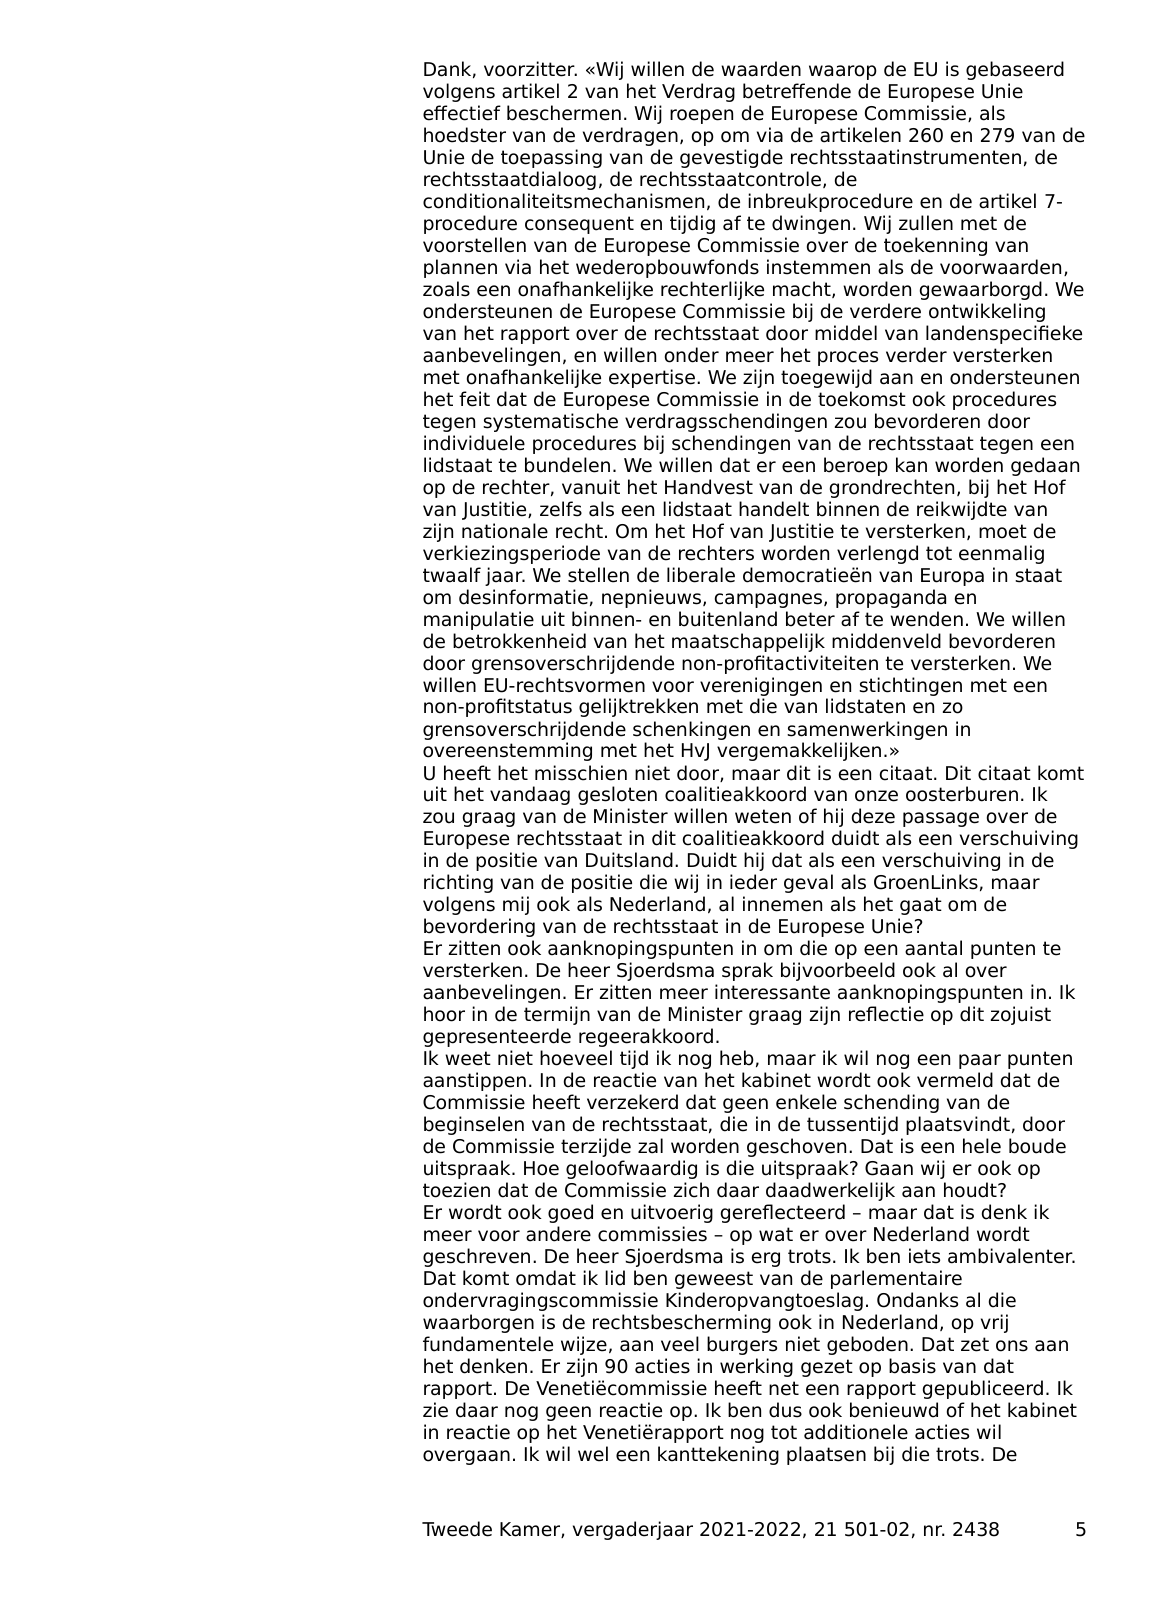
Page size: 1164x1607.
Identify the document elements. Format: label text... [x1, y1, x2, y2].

text Ik weet niet hoeveel tijd ik nog heb, maar ik wil nog een paar punten aanstippen. In de reactie van het kabinet wordt ook vermeld dat de Commissie heeft verzekerd dat geen enkele schending van de beginselen van de rechtsstaat, die in de tussentijd plaatsvindt, door de Commissie terzijde zal worden geschoven. Dat is een hele boude uitspraak. Hoe geloofwaardig is die uitspraak? Gaan wij er ook op toezien dat de Commissie zich daar daadwerkelijk aan houdt? [422, 1048, 1087, 1202]
text Dank, voorzitter. «Wij willen de waarden waarop de EU is gebaseerd volgens artikel 2 van het Verdrag betreffende de Europese Unie effectief beschermen. Wij roepen de Europese Commissie, als hoedster van de verdragen, op om via de artikelen 260 en 279 van de Unie de toepassing van de gevestigde rechtsstaatinstrumenten, de rechtsstaatdialoog, de rechtsstaatcontrole, de conditionaliteitsmechanismen, de inbreukprocedure en de artikel 7-procedure consequent en tijdig af te dwingen. Wij zullen met de voorstellen van de Europese Commissie over de toekenning van plannen via het wederopbouwfonds instemmen als de voorwaarden, zoals een onafhankelijke rechterlijke macht, worden gewaarborgd. We ondersteunen de Europese Commissie bij de verdere ontwikkeling van het rapport over de rechtsstaat door middel van landenspecifieke aanbevelingen, en willen onder meer het proces verder versterken met onafhankelijke expertise. We zijn toegewijd aan en ondersteunen het feit dat de Europese Commissie in de toekomst ook procedures tegen systematische verdragsschendingen zou bevorderen door individuele procedures bij schendingen van de rechtsstaat tegen een lidstaat te bundelen. We willen dat er een beroep kan worden gedaan op de rechter, vanuit het Handvest van de grondrechten, bij het Hof van Justitie, zelfs als een lidstaat handelt binnen de reikwijdte van zijn nationale recht. Om het Hof van Justitie te versterken, moet de verkiezingsperiode van de rechters worden verlengd tot eenmalig twaalf jaar. We stellen de liberale democratieën van Europa in staat om desinformatie, nepnieuws, campagnes, propaganda en manipulatie uit binnen- en buitenland beter af te wenden. We willen de betrokkenheid van het maatschappelijk middenveld bevorderen door grensoverschrijdende non-profitactiviteiten te versterken. We willen EU-rechtsvormen voor verenigingen en stichtingen met een non-profitstatus gelijktrekken met die van lidstaten en zo grensoverschrijdende schenkingen en samenwerkingen in overeenstemming met het HvJ vergemakkelijken.» [422, 59, 1087, 762]
text Er zitten ook aanknopingspunten in om die op een aantal punten te versterken. De heer Sjoerdsma sprak bijvoorbeeld ook al over aanbevelingen. Er zitten meer interessante aanknopingspunten in. Ik hoor in de termijn van de Minister graag zijn reflectie op dit zojuist gepresenteerde regeerakkoord. [422, 938, 1087, 1048]
text U heeft het misschien niet door, maar dit is een citaat. Dit citaat komt uit het vandaag gesloten coalitieakkoord van onze oosterburen. Ik zou graag van de Minister willen weten of hij deze passage over de Europese rechtsstaat in dit coalitieakkoord duidt als een verschuiving in de positie van Duitsland. Duidt hij dat als een verschuiving in de richting van de positie die wij in ieder geval als GroenLinks, maar volgens mij ook als Nederland, al innemen als het gaat om de bevordering van de rechtsstaat in de Europese Unie? [422, 762, 1087, 938]
text Er wordt ook goed en uitvoerig gereflecteerd – maar dat is denk ik meer voor andere commissies – op wat er over Nederland wordt geschreven. De heer Sjoerdsma is erg trots. Ik ben iets ambivalenter. Dat komt omdat ik lid ben geweest van de parlementaire ondervragingscommissie Kinderopvangtoeslag. Ondanks al die waarborgen is de rechtsbescherming ook in Nederland, op vrij fundamentele wijze, aan veel burgers niet geboden. Dat zet ons aan het denken. Er zijn 90 acties in werking gezet op basis van dat rapport. De Venetiëcommissie heeft net een rapport gepubliceerd. Ik zie daar nog geen reactie op. Ik ben dus ook benieuwd of het kabinet in reactie op het Venetiërapport nog tot additionele acties wil overgaan. Ik wil wel een kanttekening plaatsen bij die trots. De [422, 1202, 1087, 1466]
